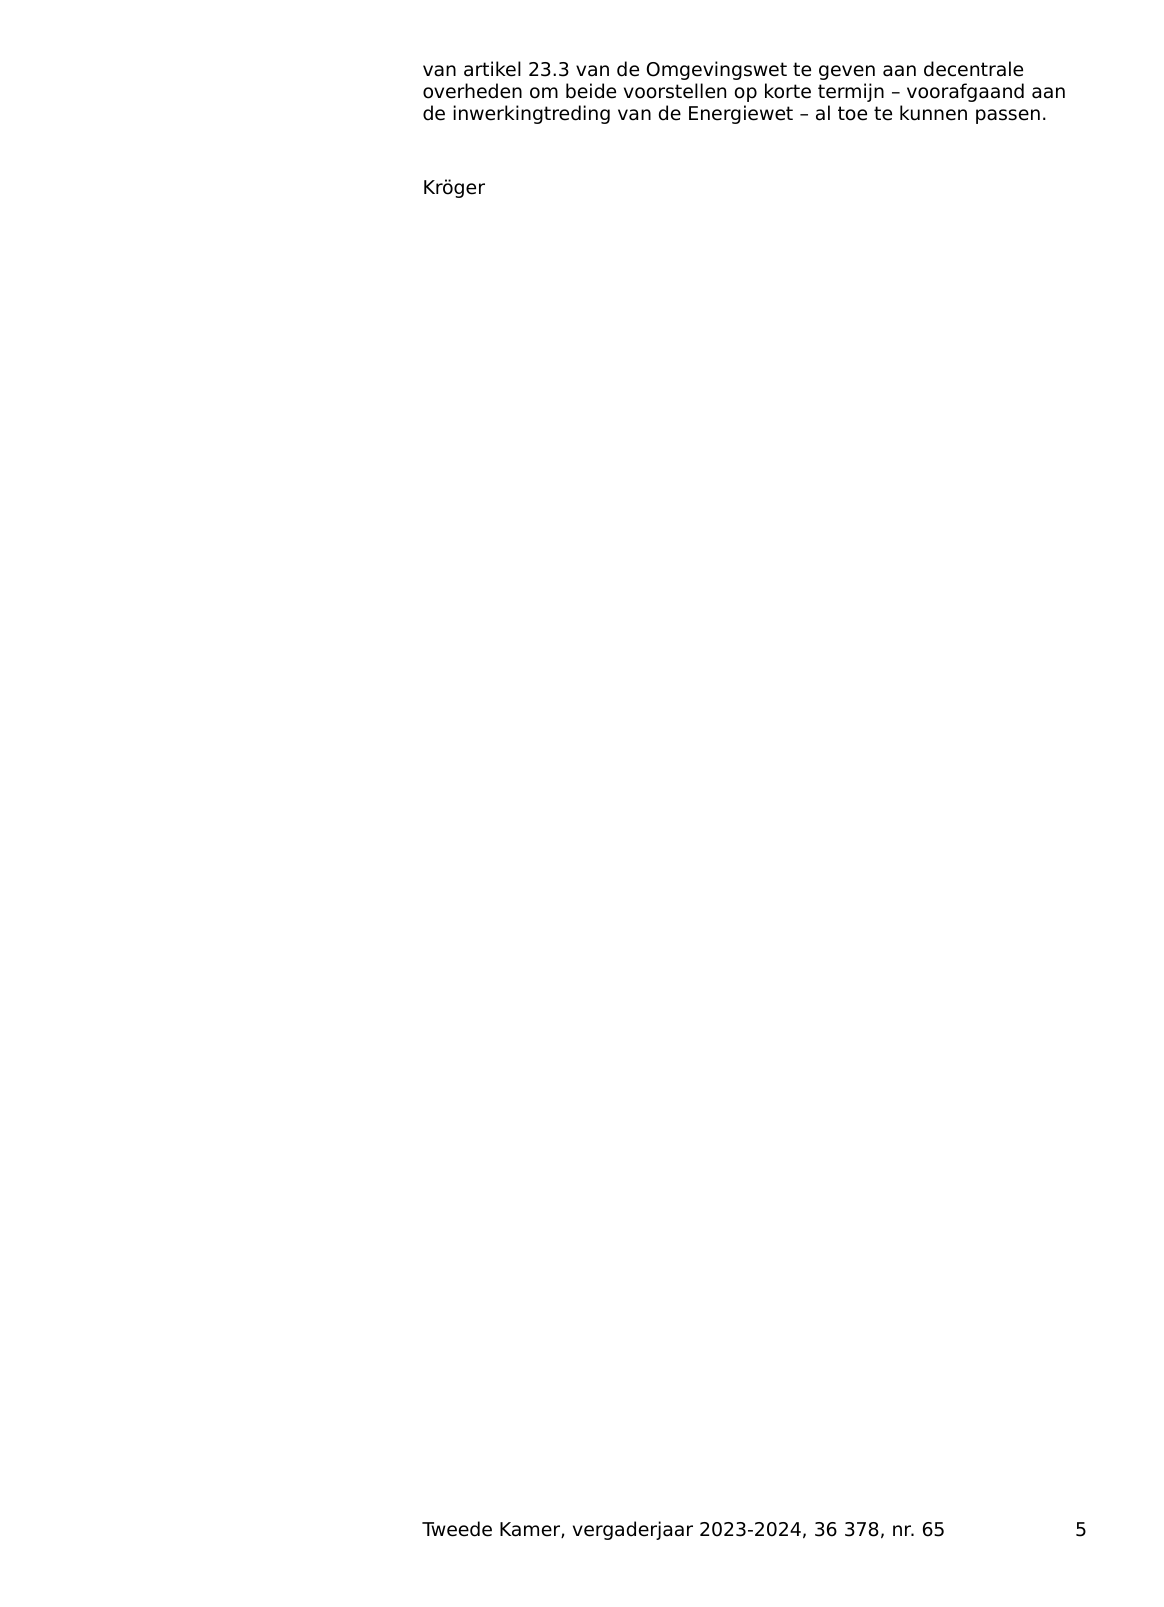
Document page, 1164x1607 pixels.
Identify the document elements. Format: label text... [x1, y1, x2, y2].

text Kröger [422, 155, 1087, 199]
text van artikel 23.3 van de Omgevingswet te geven aan decentrale overheden om beide voorstellen op korte termijn – voorafgaand aan de inwerkingtreding van de Energiewet – al toe te kunnen passen. [422, 59, 1087, 125]
